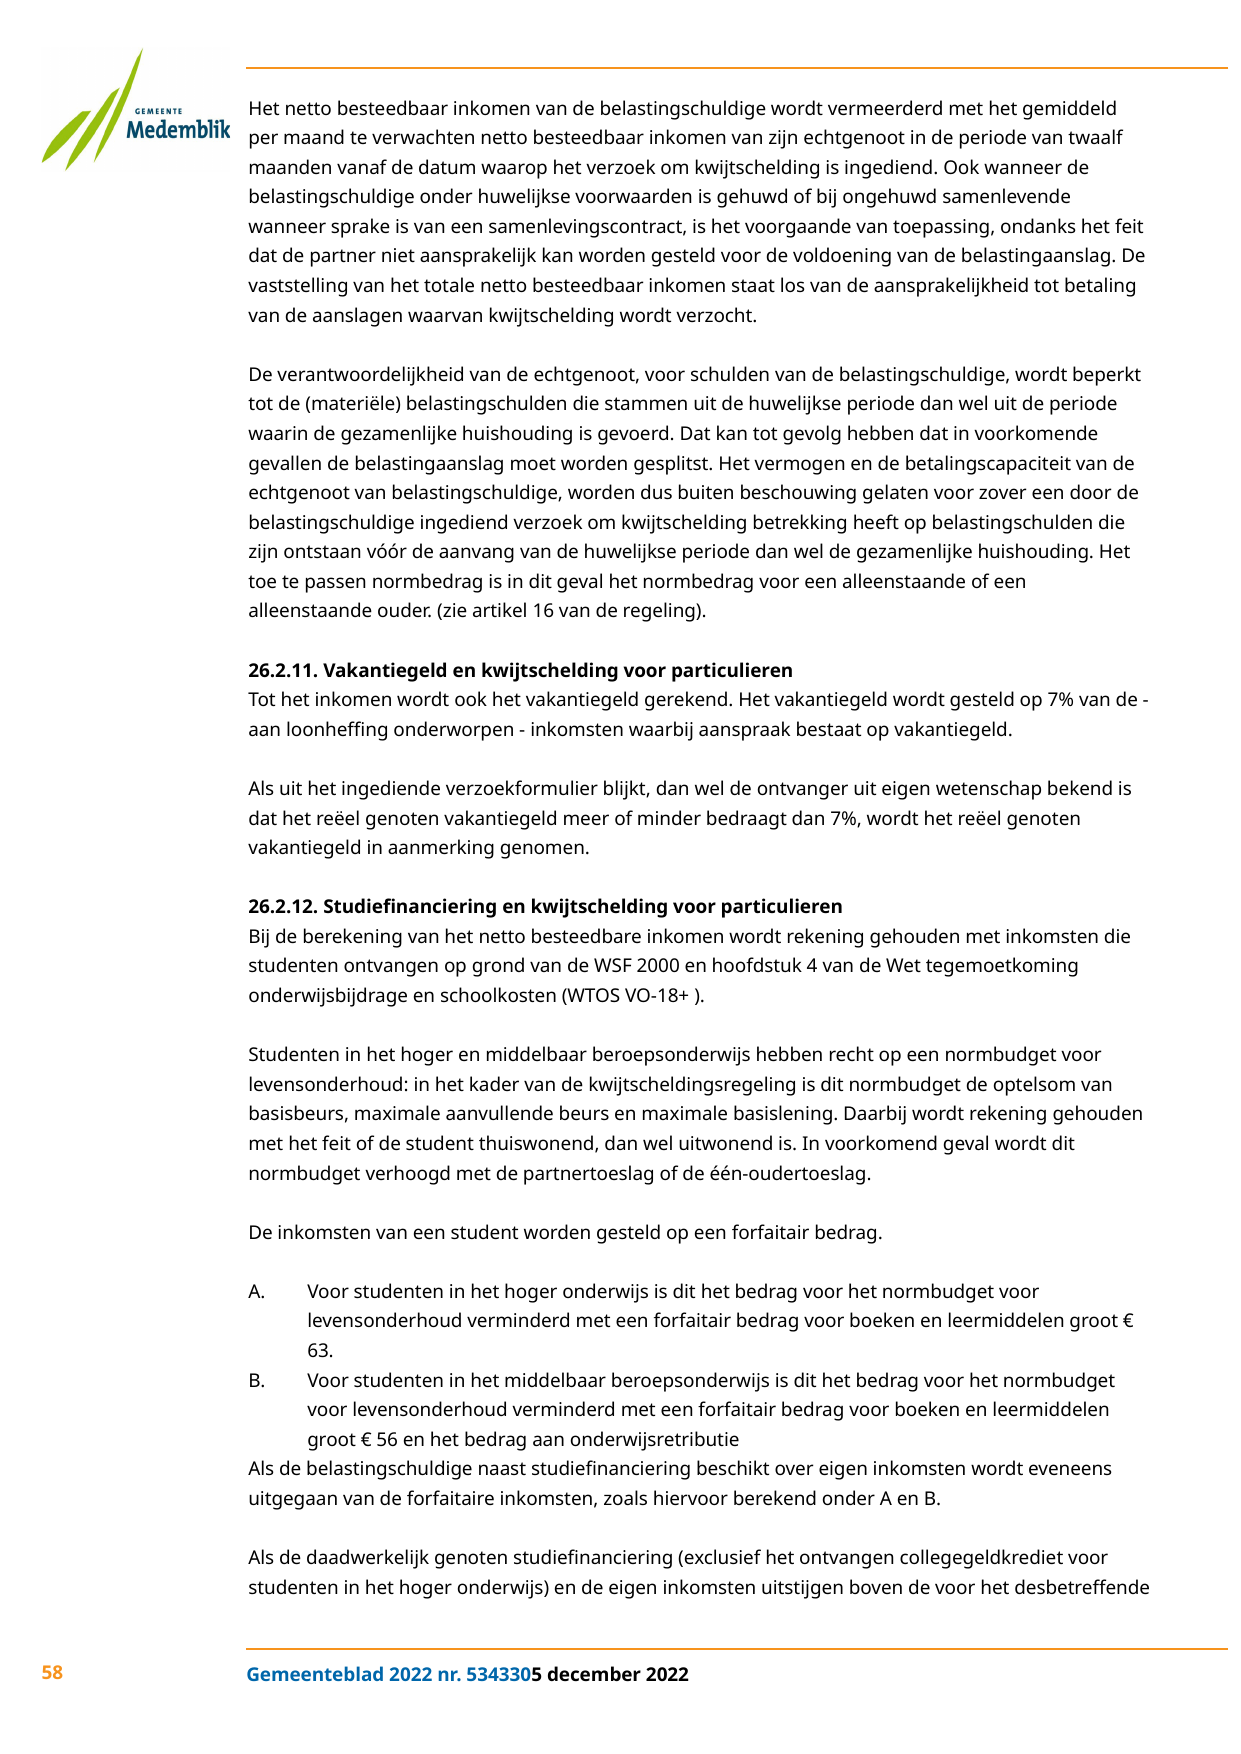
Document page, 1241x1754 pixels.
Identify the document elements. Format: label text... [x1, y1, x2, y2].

list Voor studenten in het middelbaar beroepsonderwijs is dit het bedrag voor het normbudget voor levensonderhoud verminderd met een forfaitair bedrag voor boeken en leermiddelen groot € 56 en het bedrag aan onderwijsretributie [248, 1367, 1152, 1452]
text 26.2.11. Vakantiegeld en kwijtschelding voor particulieren [248, 657, 1152, 683]
text 26.2.12. Studiefinanciering en kwijtschelding voor particulieren [248, 893, 1152, 919]
text De inkomsten van een student worden gesteld op een forfaitair bedrag. [248, 1219, 1152, 1245]
picture [41, 47, 231, 172]
text Studenten in het hoger en middelbaar beroepsonderwijs hebben recht op een normbudget voor levensonderhoud: in het kader van de kwijtscheldingsregeling is dit normbudget de optelsom van basisbeurs, maximale aanvullende beurs en maximale basislening. Daarbij wordt rekening gehouden met het feit of de student thuiswonend, dan wel uitwonend is. In voorkomend geval wordt dit normbudget verhoogd met de partnertoeslag of de één-oudertoeslag. [248, 1041, 1152, 1186]
text Als de belastingschuldige naast studiefinanciering beschikt over eigen inkomsten wordt eveneens uitgegaan van de forfaitaire inkomsten, zoals hiervoor berekend onder A en B. [248, 1456, 1152, 1511]
list Voor studenten in het hoger onderwijs is dit het bedrag voor het normbudget voor levensonderhoud verminderd met een forfaitair bedrag voor boeken en leermiddelen groot € 63. [248, 1278, 1152, 1363]
text Het netto besteedbaar inkomen van de belastingschuldige wordt vermeerderd met het gemiddeld per maand te verwachten netto besteedbaar inkomen van zijn echtgenoot in de periode van twaalf maanden vanaf de datum waarop het verzoek om kwijtschelding is ingediend. Ook wanneer de belastingschuldige onder huwelijkse voorwaarden is gehuwd of bij ongehuwd samenlevende wanneer sprake is van een samenlevingscontract, is het voorgaande van toepassing, ondanks het feit dat de partner niet aansprakelijk kan worden gesteld voor de voldoening van de belastingaanslag. De vaststelling van het totale netto besteedbaar inkomen staat los van de aansprakelijkheid tot betaling van de aanslagen waarvan kwijtschelding wordt verzocht. [248, 95, 1152, 328]
text Tot het inkomen wordt ook het vakantiegeld gerekend. Het vakantiegeld wordt gesteld op 7% van de - aan loonheffing onderworpen - inkomsten waarbij aanspraak bestaat op vakantiegeld. [248, 686, 1152, 742]
text Als uit het ingediende verzoekformulier blijkt, dan wel de ontvanger uit eigen wetenschap bekend is dat het reëel genoten vakantiegeld meer of minder bedraagt dan 7%, wordt het reëel genoten vakantiegeld in aanmerking genomen. [248, 775, 1152, 860]
text De verantwoordelijkheid van de echtgenoot, voor schulden van de belastingschuldige, wordt beperkt tot de (materiële) belastingschulden die stammen uit de huwelijkse periode dan wel uit de periode waarin de gezamenlijke huishouding is gevoerd. Dat kan tot gevolg hebben dat in voorkomende gevallen de belastingaanslag moet worden gesplitst. Het vermogen en de betalingscapaciteit van de echtgenoot van belastingschuldige, worden dus buiten beschouwing gelaten voor zover een door de belastingschuldige ingediend verzoek om kwijtschelding betrekking heeft op belastingschulden die zijn ontstaan vóór de aanvang van de huwelijkse periode dan wel de gezamenlijke huishouding. Het toe te passen normbedrag is in dit geval het normbedrag voor een alleenstaande of een alleenstaande ouder. (zie artikel 16 van de regeling). [248, 361, 1152, 623]
text Als de daadwerkelijk genoten studiefinanciering (exclusief het ontvangen collegegeldkrediet voor studenten in het hoger onderwijs) en de eigen inkomsten uitstijgen boven de voor het desbetreffende [248, 1544, 1152, 1600]
text Bij de berekening van het netto besteedbare inkomen wordt rekening gehouden met inkomsten die studenten ontvangen op grond van de WSF 2000 en hoofdstuk 4 van de Wet tegemoetkoming onderwijsbijdrage en schoolkosten (WTOS VO-18+ ). [248, 923, 1152, 1008]
